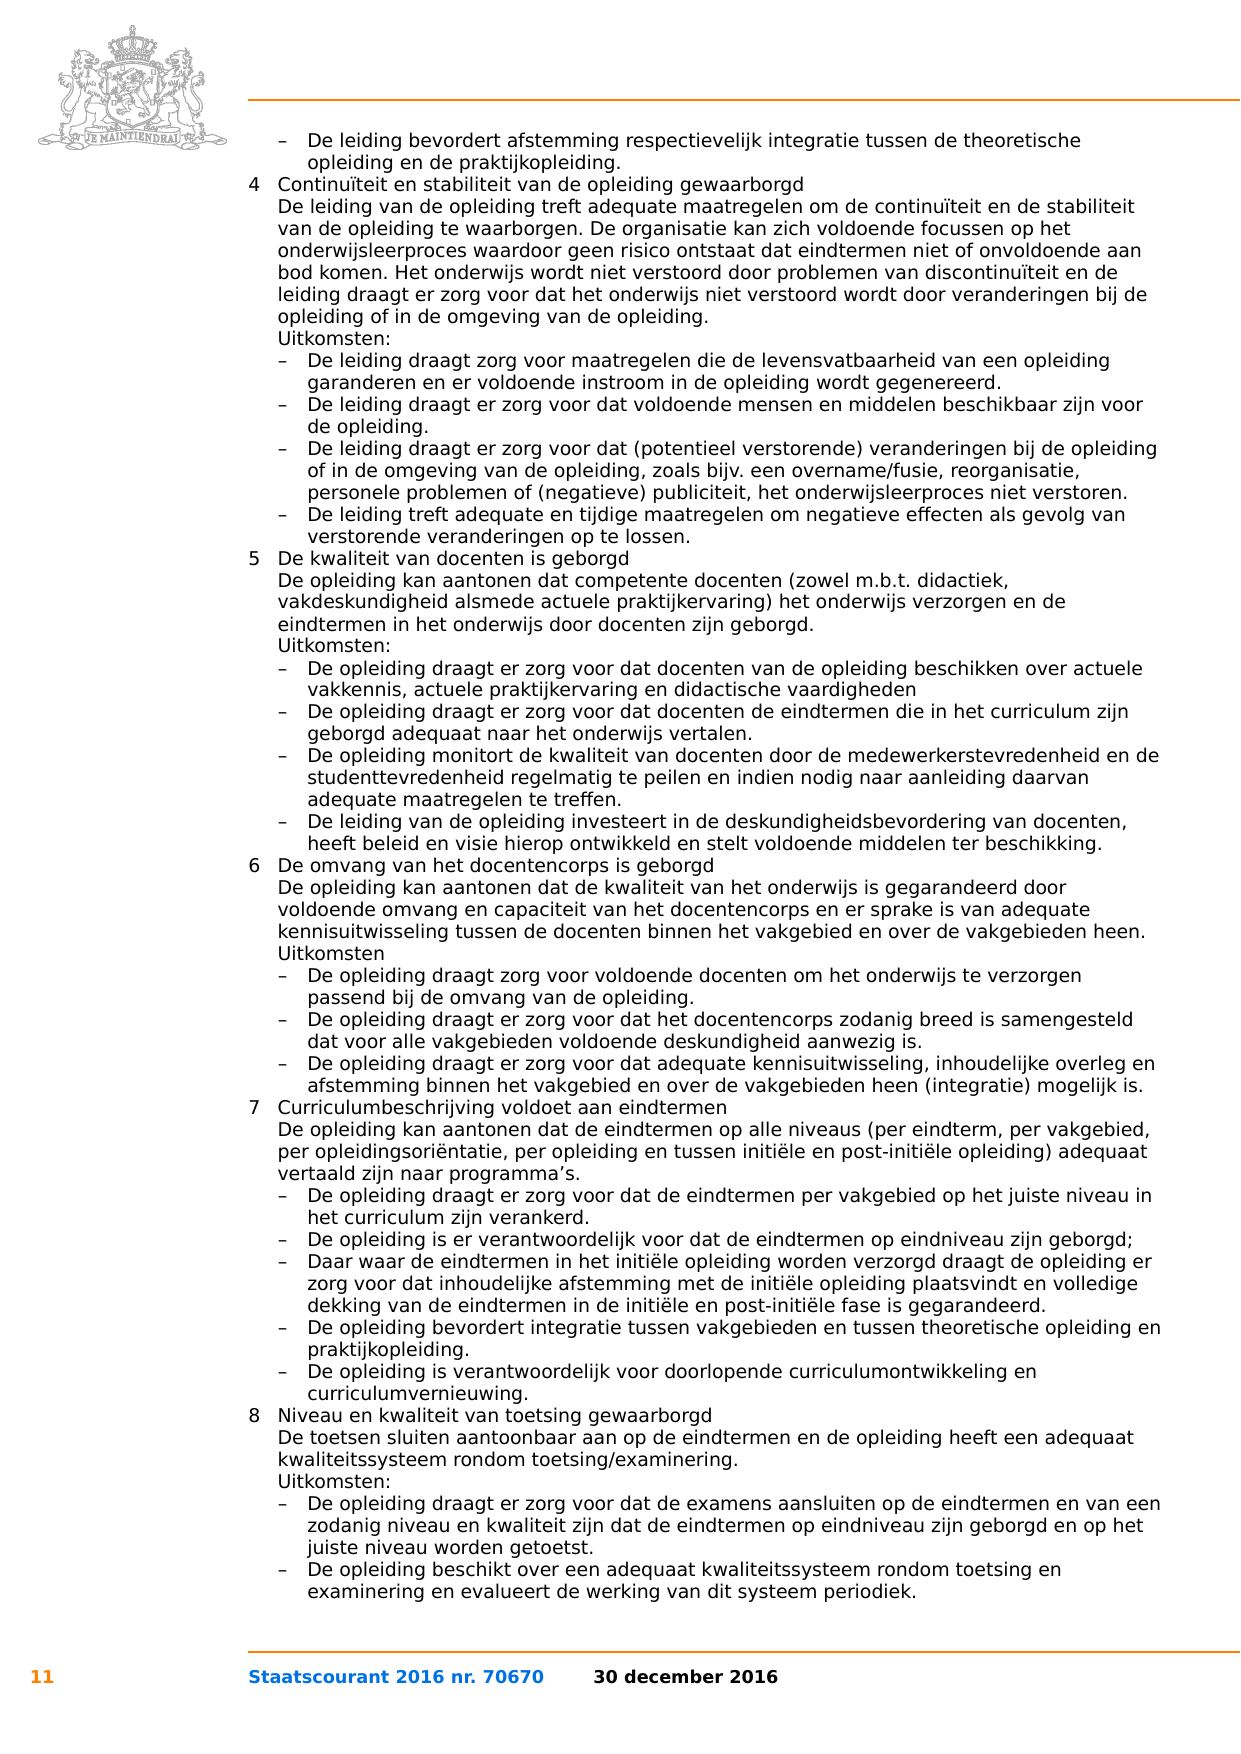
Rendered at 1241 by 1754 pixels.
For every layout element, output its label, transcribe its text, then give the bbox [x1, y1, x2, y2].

text Uitkomsten: [277, 328, 1163, 350]
text 5 De kwaliteit van docenten is geborgd [248, 547, 1163, 569]
text – De opleiding draagt er zorg voor dat adequate kennisuitwisseling, inhoudelijke overleg en afstemming binnen het vakgebied en over de vakgebieden heen (integratie) mogelijk is. [278, 1053, 1163, 1097]
text – De opleiding is er verantwoordelijk voor dat de eindtermen op eindniveau zijn geborgd; [278, 1229, 1163, 1251]
text – De leiding van de opleiding investeert in de deskundigheidsbevordering van docenten, heeft beleid en visie hierop ontwikkeld en stelt voldoende middelen ter beschikking. [278, 811, 1163, 855]
text 6 De omvang van het docentencorps is geborgd [248, 855, 1163, 877]
text – De leiding bevordert afstemming respectievelijk integratie tussen de theoretische opleiding en de praktijkopleiding. [278, 130, 1163, 174]
text De opleiding kan aantonen dat de kwaliteit van het onderwijs is gegarandeerd door voldoende omvang en capaciteit van het docentencorps en er sprake is van adequate kennisuitwisseling tussen de docenten binnen het vakgebied en over de vakgebieden heen. [277, 877, 1163, 943]
text – De opleiding beschikt over een adequaat kwaliteitssysteem rondom toetsing en examinering en evalueert de werking van dit systeem periodiek. [278, 1558, 1163, 1602]
text – Daar waar de eindtermen in het initiële opleiding worden verzorgd draagt de opleiding er zorg voor dat inhoudelijke afstemming met de initiële opleiding plaatsvindt en volledige dekking van de eindtermen in de initiële en post-initiële fase is gegarandeerd. [278, 1251, 1163, 1317]
text 7 Curriculumbeschrijving voldoet aan eindtermen [248, 1097, 1163, 1119]
text Uitkomsten: [277, 1471, 1163, 1493]
text – De opleiding is verantwoordelijk voor doorlopende curriculumontwikkeling en curriculumvernieuwing. [278, 1361, 1163, 1405]
text De toetsen sluiten aantoonbaar aan op de eindtermen en de opleiding heeft een adequaat kwaliteitssysteem rondom toetsing/examinering. [277, 1427, 1163, 1471]
text – De opleiding draagt er zorg voor dat de eindtermen per vakgebied op het juiste niveau in het curriculum zijn verankerd. [278, 1185, 1163, 1229]
text – De opleiding draagt er zorg voor dat docenten de eindtermen die in het curriculum zijn geborgd adequaat naar het onderwijs vertalen. [278, 701, 1163, 745]
text 4 Continuïteit en stabiliteit van de opleiding gewaarborgd [248, 174, 1163, 196]
text – De opleiding draagt er zorg voor dat de examens aansluiten op de eindtermen en van een zodanig niveau en kwaliteit zijn dat de eindtermen op eindniveau zijn geborgd en op het juiste niveau worden getoetst. [278, 1493, 1163, 1558]
text – De opleiding monitort de kwaliteit van docenten door de medewerkerstevredenheid en de studenttevredenheid regelmatig te peilen en indien nodig naar aanleiding daarvan adequate maatregelen te treffen. [278, 745, 1163, 811]
text 8 Niveau en kwaliteit van toetsing gewaarborgd [248, 1405, 1163, 1427]
text De opleiding kan aantonen dat de eindtermen op alle niveaus (per eindterm, per vakgebied, per opleidingsoriëntatie, per opleiding en tussen initiële en post-initiële opleiding) adequaat vertaald zijn naar programma’s. [277, 1119, 1163, 1185]
text – De leiding draagt er zorg voor dat (potentieel verstorende) veranderingen bij de opleiding of in de omgeving van de opleiding, zoals bijv. een overname/fusie, reorganisatie, personele problemen of (negatieve) publiciteit, het onderwijsleerproces niet verstoren. [278, 438, 1163, 503]
text – De opleiding draagt zorg voor voldoende docenten om het onderwijs te verzorgen passend bij de omvang van de opleiding. [278, 965, 1163, 1009]
text – De leiding draagt er zorg voor dat voldoende mensen en middelen beschikbaar zijn voor de opleiding. [278, 394, 1163, 438]
text – De opleiding bevordert integratie tussen vakgebieden en tussen theoretische opleiding en praktijkopleiding. [278, 1317, 1163, 1361]
text – De opleiding draagt er zorg voor dat docenten van de opleiding beschikken over actuele vakkennis, actuele praktijkervaring en didactische vaardigheden [278, 657, 1163, 701]
text De leiding van de opleiding treft adequate maatregelen om de continuïteit en de stabiliteit van de opleiding te waarborgen. De organisatie kan zich voldoende focussen op het onderwijsleerproces waardoor geen risico ontstaat dat eindtermen niet of onvoldoende aan bod komen. Het onderwijs wordt niet verstoord door problemen van discontinuïteit en de leiding draagt er zorg voor dat het onderwijs niet verstoord wordt door veranderingen bij de opleiding of in de omgeving van de opleiding. [277, 196, 1163, 328]
text – De leiding draagt zorg voor maatregelen die de levensvatbaarheid van een opleiding garanderen en er voldoende instroom in de opleiding wordt gegenereerd. [278, 350, 1163, 394]
picture [38, 25, 227, 150]
text – De leiding treft adequate en tijdige maatregelen om negatieve effecten als gevolg van verstorende veranderingen op te lossen. [278, 503, 1163, 547]
text – De opleiding draagt er zorg voor dat het docentencorps zodanig breed is samengesteld dat voor alle vakgebieden voldoende deskundigheid aanwezig is. [278, 1009, 1163, 1053]
text Uitkomsten [277, 943, 1163, 965]
text Uitkomsten: [277, 635, 1163, 657]
text De opleiding kan aantonen dat competente docenten (zowel m.b.t. didactiek, vakdeskundigheid alsmede actuele praktijkervaring) het onderwijs verzorgen en de eindtermen in het onderwijs door docenten zijn geborgd. [277, 569, 1163, 635]
